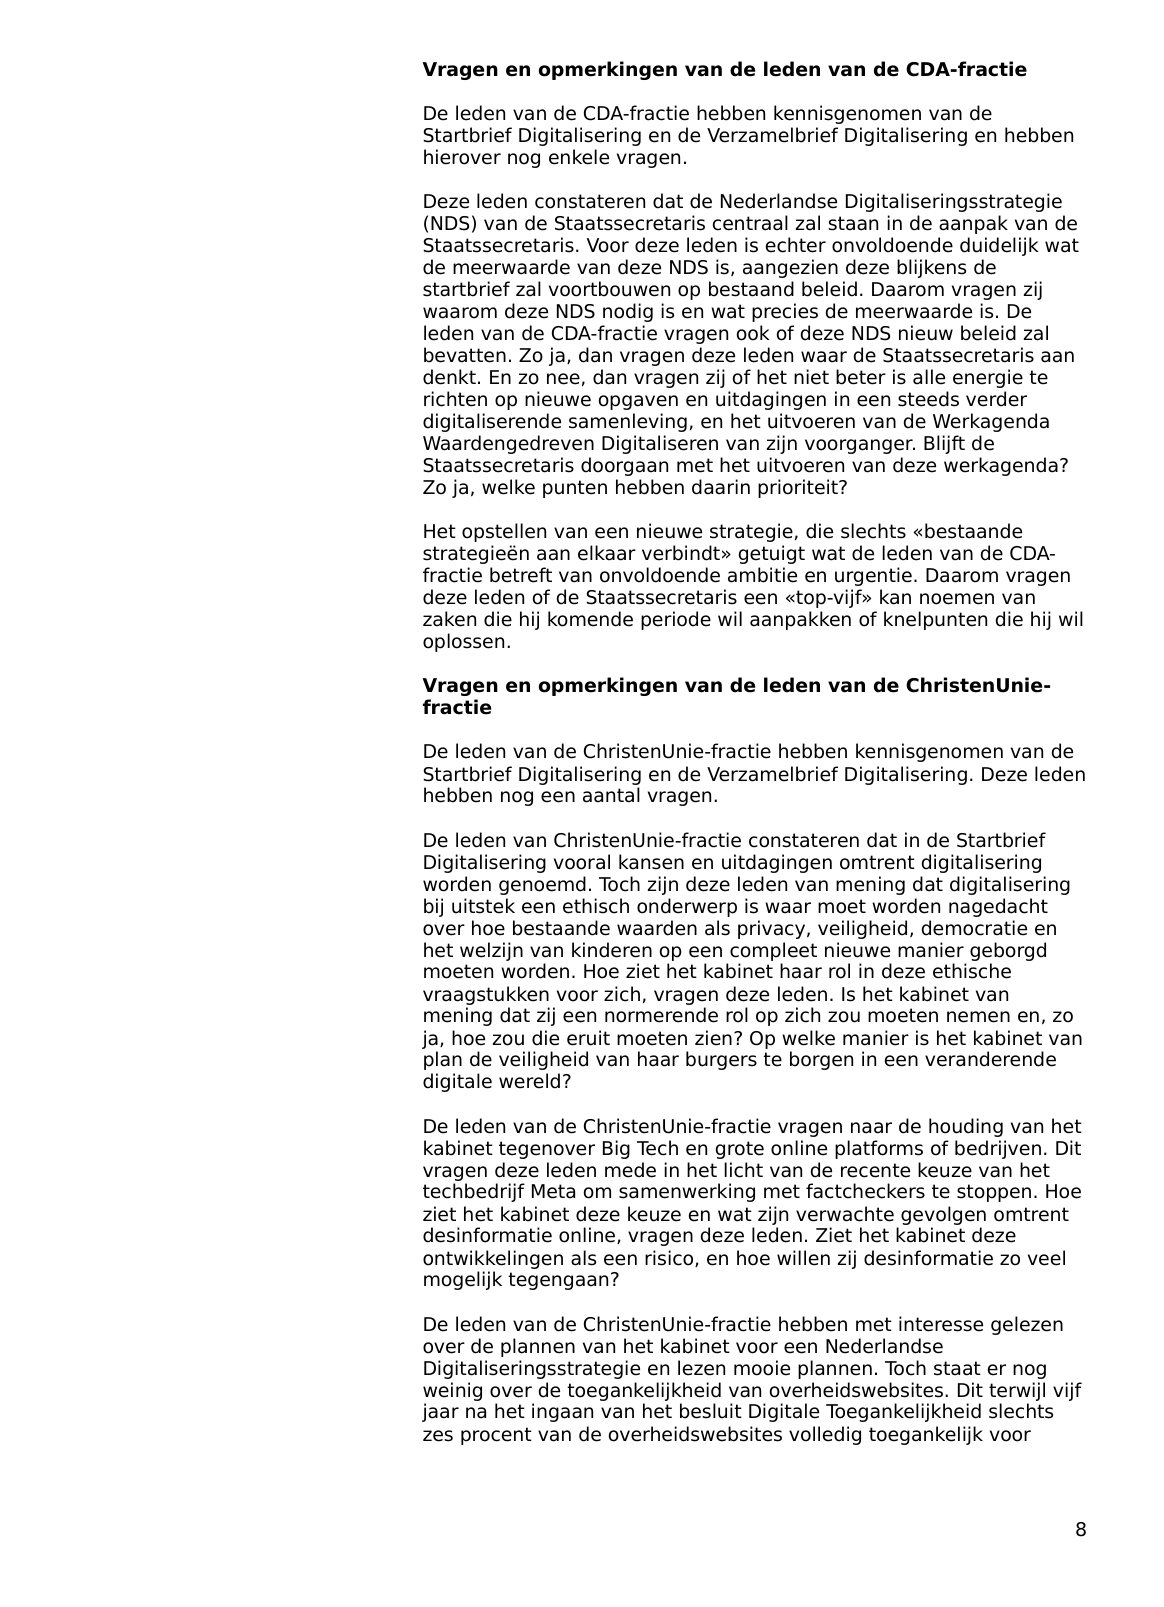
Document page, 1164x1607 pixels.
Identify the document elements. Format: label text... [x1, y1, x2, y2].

text De leden van de ChristenUnie-fractie hebben met interesse gelezen over de plannen van het kabinet voor een Nederlandse Digitaliseringsstrategie en lezen mooie plannen. Toch staat er nog weinig over de toegankelijkheid van overheidswebsites. Dit terwijl vijf jaar na het ingaan van het besluit Digitale Toegankelijkheid slechts zes procent van de overheidswebsites volledig toegankelijk voor [422, 1313, 1087, 1445]
text De leden van de CDA-fractie hebben kennisgenomen van de Startbrief Digitalisering en de Verzamelbrief Digitalisering en hebben hierover nog enkele vragen. [422, 103, 1087, 169]
text Deze leden constateren dat de Nederlandse Digitaliseringsstrategie (NDS) van de Staatssecretaris centraal zal staan in de aanpak van de Staatssecretaris. Voor deze leden is echter onvoldoende duidelijk wat de meerwaarde van deze NDS is, aangezien deze blijkens de startbrief zal voortbouwen op bestaand beleid. Daarom vragen zij waarom deze NDS nodig is en wat precies de meerwaarde is. De leden van de CDA-fractie vragen ook of deze NDS nieuw beleid zal bevatten. Zo ja, dan vragen deze leden waar de Staatssecretaris aan denkt. En zo nee, dan vragen zij of het niet beter is alle energie te richten op nieuwe opgaven en uitdagingen in een steeds verder digitaliserende samenleving, en het uitvoeren van de Werkagenda Waardengedreven Digitaliseren van zijn voorganger. Blijft de Staatssecretaris doorgaan met het uitvoeren van deze werkagenda? Zo ja, welke punten hebben daarin prioriteit? [422, 191, 1087, 499]
text De leden van de ChristenUnie-fractie hebben kennisgenomen van de Startbrief Digitalisering en de Verzamelbrief Digitalisering. Deze leden hebben nog een aantal vragen. [422, 741, 1087, 807]
subtitle Vragen en opmerkingen van de leden van de CDA-fractie [422, 59, 1087, 81]
text De leden van de ChristenUnie-fractie vragen naar de houding van het kabinet tegenover Big Tech en grote online platforms of bedrijven. Dit vragen deze leden mede in het licht van de recente keuze van het techbedrijf Meta om samenwerking met factcheckers te stoppen. Hoe ziet het kabinet deze keuze en wat zijn verwachte gevolgen omtrent desinformatie online, vragen deze leden. Ziet het kabinet deze ontwikkelingen als een risico, en hoe willen zij desinformatie zo veel mogelijk tegengaan? [422, 1116, 1087, 1291]
text Het opstellen van een nieuwe strategie, die slechts «bestaande strategieën aan elkaar verbindt» getuigt wat de leden van de CDA-fractie betreft van onvoldoende ambitie en urgentie. Daarom vragen deze leden of de Staatssecretaris een «top-vijf» kan noemen van zaken die hij komende periode wil aanpakken of knelpunten die hij wil oplossen. [422, 521, 1087, 653]
subtitle Vragen en opmerkingen van de leden van de ChristenUnie-fractie [422, 675, 1087, 719]
text De leden van ChristenUnie-fractie constateren dat in de Startbrief Digitalisering vooral kansen en uitdagingen omtrent digitalisering worden genoemd. Toch zijn deze leden van mening dat digitalisering bij uitstek een ethisch onderwerp is waar moet worden nagedacht over hoe bestaande waarden als privacy, veiligheid, democratie en het welzijn van kinderen op een compleet nieuwe manier geborgd moeten worden. Hoe ziet het kabinet haar rol in deze ethische vraagstukken voor zich, vragen deze leden. Is het kabinet van mening dat zij een normerende rol op zich zou moeten nemen en, zo ja, hoe zou die eruit moeten zien? Op welke manier is het kabinet van plan de veiligheid van haar burgers te borgen in een veranderende digitale wereld? [422, 829, 1087, 1093]
